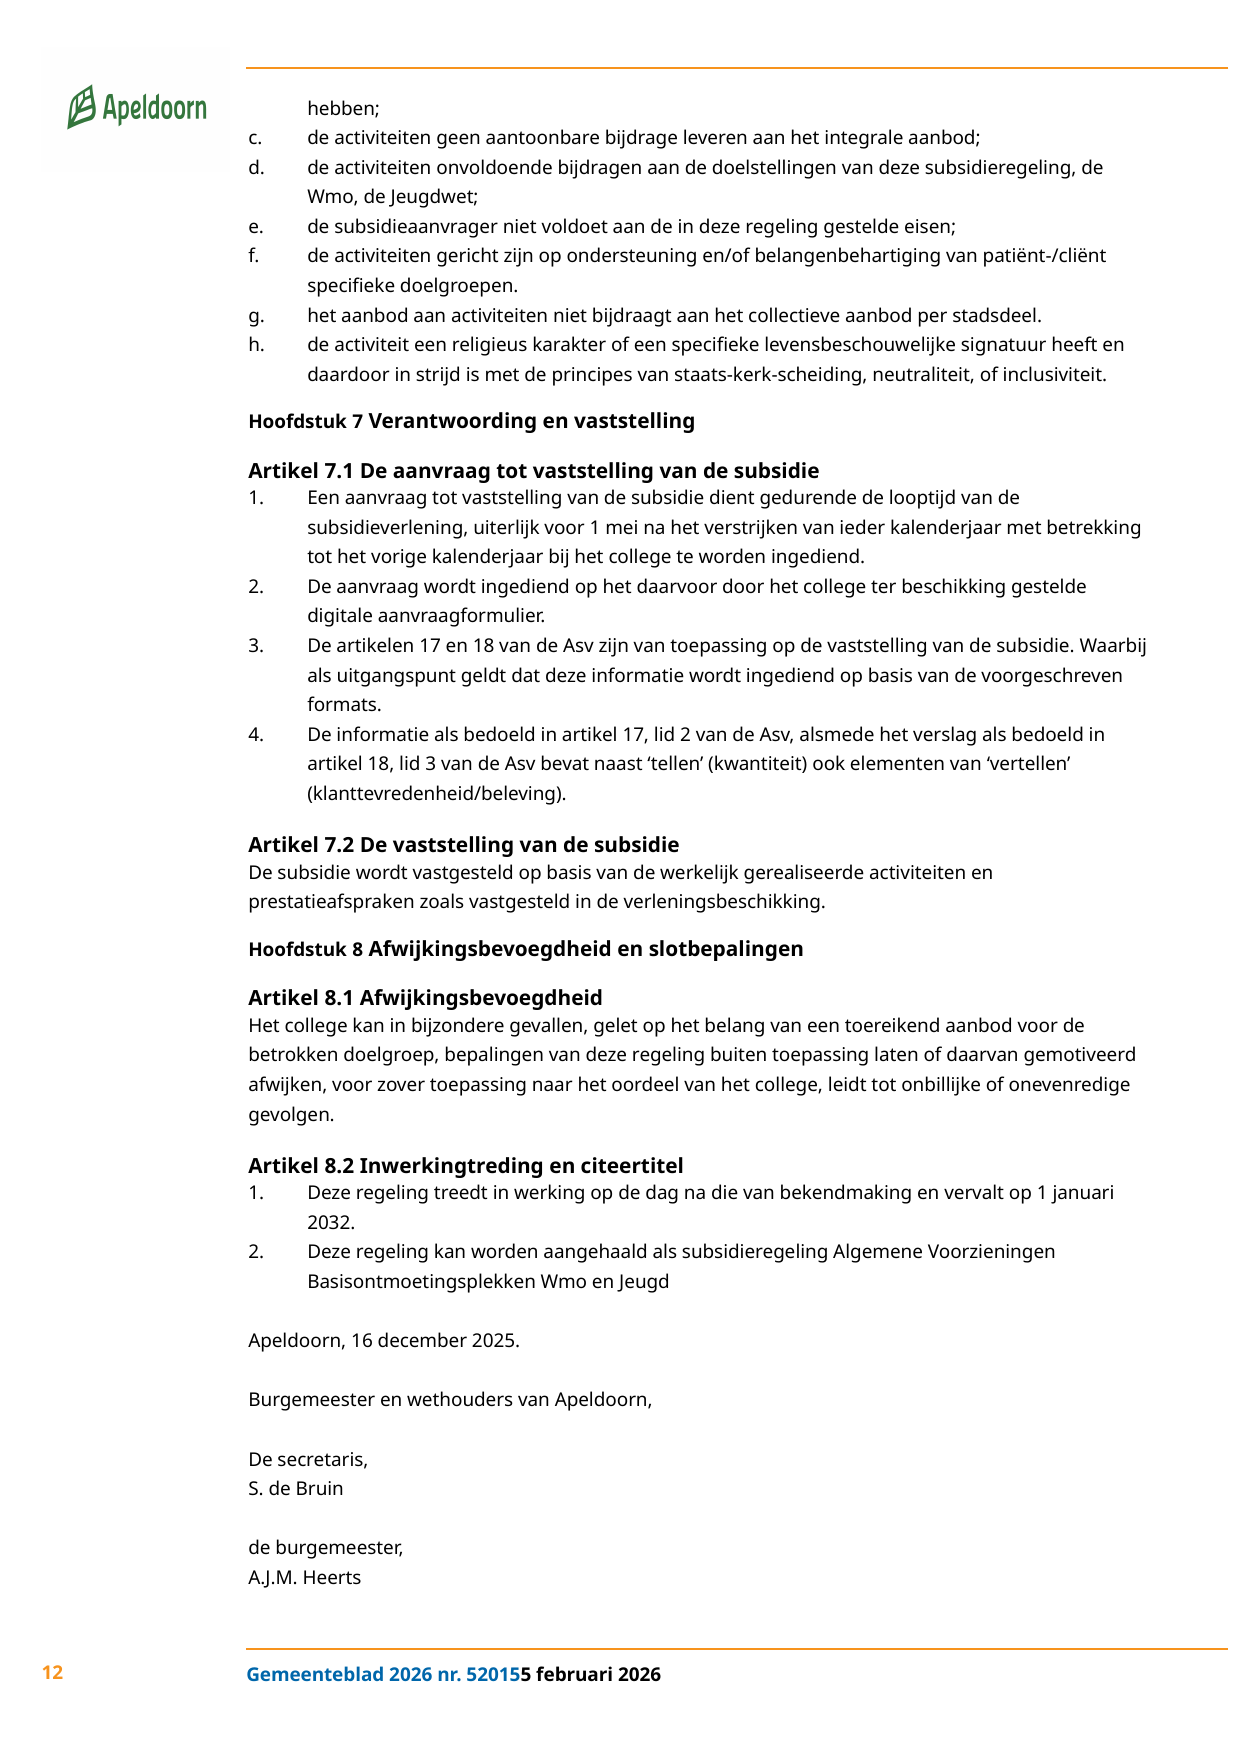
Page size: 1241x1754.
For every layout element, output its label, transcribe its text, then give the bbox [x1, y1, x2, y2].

text Artikel 7.1 De aanvraag tot vaststelling van de subsidie [248, 456, 1152, 484]
list de activiteiten onvoldoende bijdragen aan de doelstellingen van deze subsidieregeling, de Wmo, de Jeugdwet; [248, 154, 1152, 209]
list de activiteiten gericht zijn op ondersteuning en/of belangenbehartiging van patiënt-/cliënt specifieke doelgroepen. [248, 243, 1152, 298]
text de burgemeester, [248, 1534, 1152, 1560]
list Een aanvraag tot vaststelling van de subsidie dient gedurende de looptijd van de subsidieverlening, uiterlijk voor 1 mei na het verstrijken van ieder kalenderjaar met betrekking tot het vorige kalenderjaar bij het college te worden ingediend. [248, 484, 1152, 569]
list Deze regeling treedt in werking op de dag na die van bekendmaking en vervalt op 1 januari 2032. [248, 1179, 1152, 1235]
list de activiteit een religieus karakter of een specifieke levensbeschouwelijke signatuur heeft en daardoor in strijd is met de principes van staats-kerk-scheiding, neutraliteit, of inclusiviteit. [248, 331, 1152, 387]
text Artikel 7.2 De vaststelling van de subsidie [248, 831, 1152, 859]
list De aanvraag wordt ingediend op het daarvoor door het college ter beschikking gestelde digitale aanvraagformulier. [248, 573, 1152, 628]
list De artikelen 17 en 18 van de Asv zijn van toepassing op de vaststelling van de subsidie. Waarbij als uitgangspunt geldt dat deze informatie wordt ingediend op basis van de voorgeschreven formats. [248, 632, 1152, 717]
text De secretaris, [248, 1446, 1152, 1472]
picture [41, 47, 231, 172]
text Hoofdstuk 8 Afwijkingsbevoegdheid en slotbepalingen [248, 934, 1152, 963]
text Hoofdstuk 7 Verantwoording en vaststelling [248, 407, 1152, 435]
list de subsidieaanvrager niet voldoet aan de in deze regeling gestelde eisen; [248, 213, 1152, 239]
text S. de Bruin [248, 1475, 1152, 1501]
list het aanbod aan activiteiten niet bijdraagt aan het collectieve aanbod per stadsdeel. [248, 302, 1152, 328]
text Artikel 8.1 Afwijkingsbevoegdheid [248, 983, 1152, 1012]
text Artikel 8.2 Inwerkingtreding en citeertitel [248, 1151, 1152, 1179]
list De informatie als bedoeld in artikel 17, lid 2 van de Asv, alsmede het verslag als bedoeld in artikel 18, lid 3 van de Asv bevat naast ‘tellen’ (kwantiteit) ook elementen van ‘vertellen’ (klanttevredenheid/beleving). [248, 721, 1152, 806]
text Apeldoorn, 16 december 2025. [248, 1327, 1152, 1353]
text A.J.M. Heerts [248, 1564, 1152, 1590]
text De subsidie wordt vastgesteld op basis van de werkelijk gerealiseerde activiteiten en prestatieafspraken zoals vastgesteld in de verleningsbeschikking. [248, 859, 1152, 914]
list Deze regeling kan worden aangehaald als subsidieregeling Algemene Voorzieningen Basisontmoetingsplekken Wmo en Jeugd [248, 1239, 1152, 1294]
text Het college kan in bijzondere gevallen, gelet op het belang van een toereikend aanbod voor de betrokken doelgroep, bepalingen van deze regeling buiten toepassing laten of daarvan gemotiveerd afwijken, voor zover toepassing naar het oordeel van het college, leidt tot onbillijke of onevenredige gevolgen. [248, 1012, 1152, 1126]
list hebben; [248, 95, 1152, 121]
text Burgemeester en wethouders van Apeldoorn, [248, 1387, 1152, 1412]
list de activiteiten geen aantoonbare bijdrage leveren aan het integrale aanbod; [248, 124, 1152, 150]
